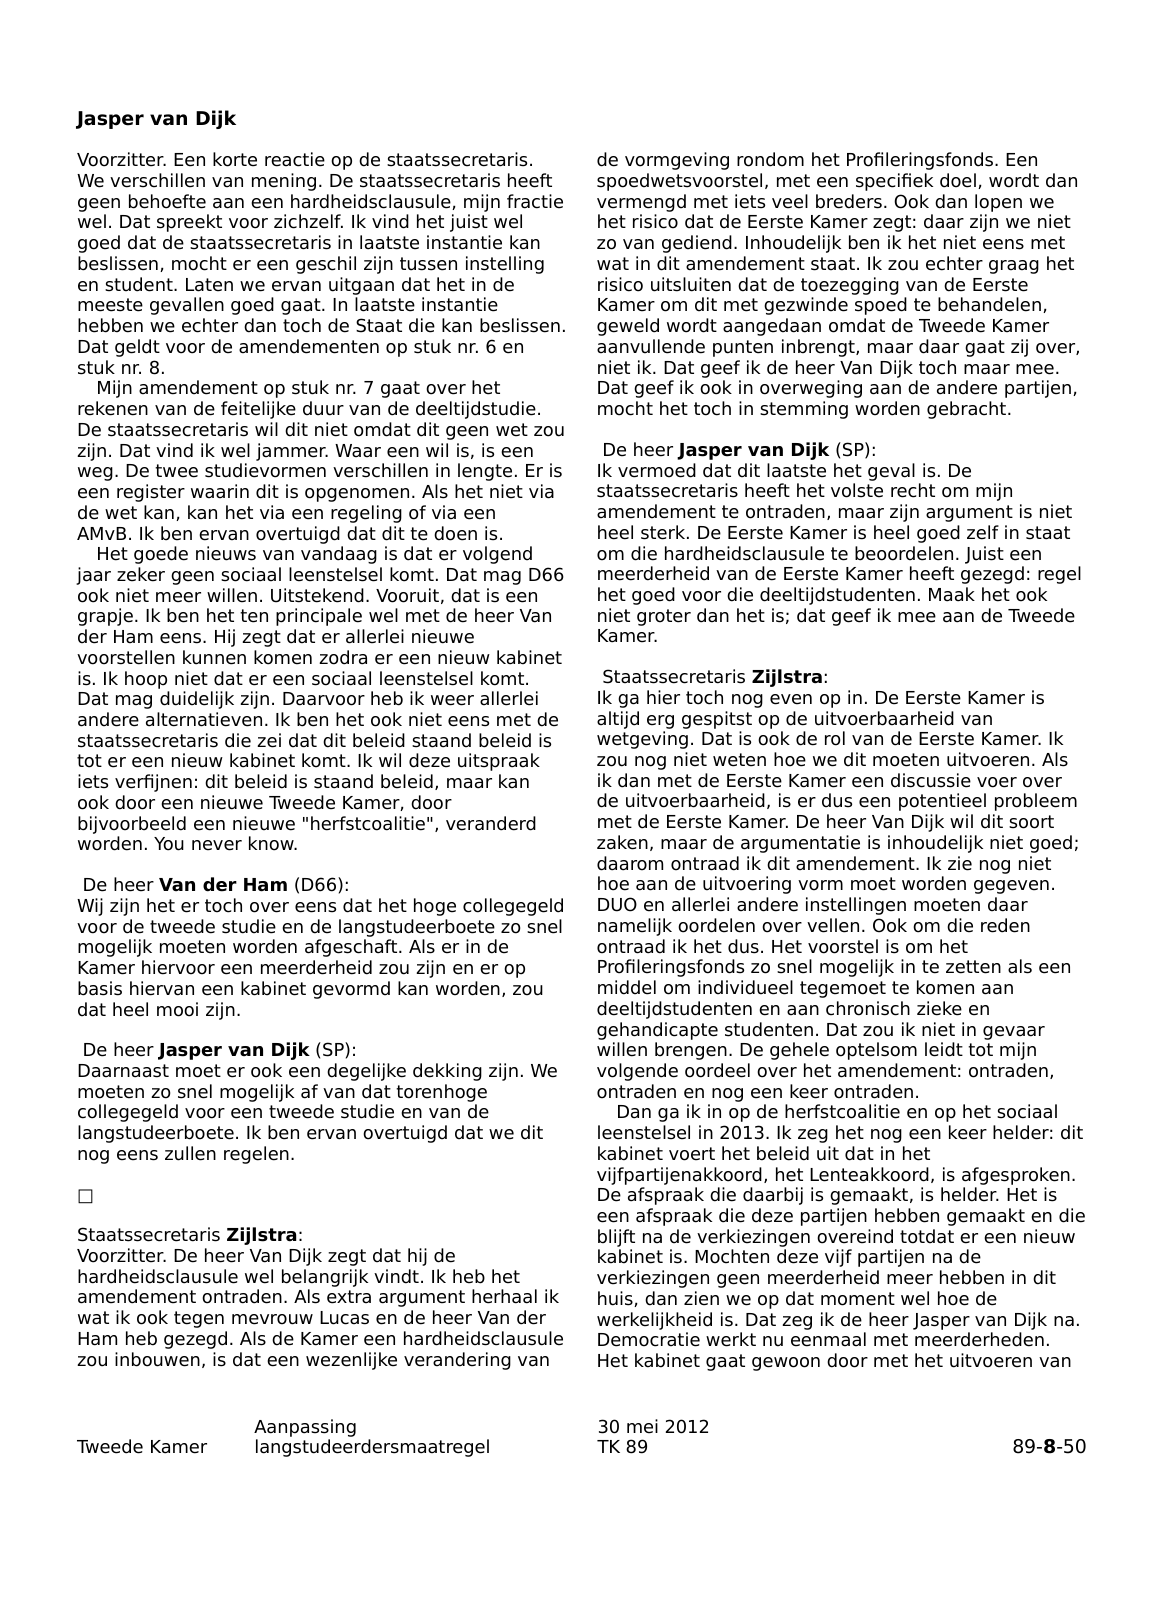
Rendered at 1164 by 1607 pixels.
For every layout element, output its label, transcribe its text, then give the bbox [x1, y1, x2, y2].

text Voorzitter. Een korte reactie op de staatssecretaris. We verschillen van mening. De staatssecretaris heeft geen behoefte aan een hardheidsclausule, mijn fractie wel. Dat spreekt voor zichzelf. Ik vind het juist wel goed dat de staatssecretaris in laatste instantie kan beslissen, mocht er een geschil zijn tussen instelling en student. Laten we ervan uitgaan dat het in de meeste gevallen goed gaat. In laatste instantie hebben we echter dan toch de Staat die kan beslissen. Dat geldt voor de amendementen op stuk nr. 6 en stuk nr. 8. [77, 150, 567, 378]
text Dan ga ik in op de herfstcoalitie en op het sociaal leenstelsel in 2013. Ik zeg het nog een keer helder: dit kabinet voert het beleid uit dat in het vijfpartijenakkoord, het Lenteakkoord, is afgesproken. De afspraak die daarbij is gemaakt, is helder. Het is een afspraak die deze partijen hebben gemaakt en die blijft na de verkiezingen overeind totdat er een nieuw kabinet is. Mochten deze vijf partijen na de verkiezingen geen meerderheid meer hebben in dit huis, dan zien we op dat moment wel hoe de werkelijkheid is. Dat zeg ik de heer Jasper van Dijk na. Democratie werkt nu eenmaal met meerderheden. Het kabinet gaat gewoon door met het uitvoeren van [596, 1102, 1087, 1372]
text Het goede nieuws van vandaag is dat er volgend jaar zeker geen sociaal leenstelsel komt. Dat mag D66 ook niet meer willen. Uitstekend. Vooruit, dat is een grapje. Ik ben het ten principale wel met de heer Van der Ham eens. Hij zegt dat er allerlei nieuwe voorstellen kunnen komen zodra er een nieuw kabinet is. Ik hoop niet dat er een sociaal leenstelsel komt. Dat mag duidelijk zijn. Daarvoor heb ik weer allerlei andere alternatieven. Ik ben het ook niet eens met de staatssecretaris die zei dat dit beleid staand beleid is tot er een nieuw kabinet komt. Ik wil deze uitspraak iets verfijnen: dit beleid is staand beleid, maar kan ook door een nieuwe Tweede Kamer, door bijvoorbeeld een nieuwe "herfstcoalitie", veranderd worden. You never know. [77, 544, 567, 855]
text Staatssecretaris Zijlstra: [77, 1225, 567, 1246]
text Ik vermoed dat dit laatste het geval is. De staatssecretaris heeft het volste recht om mijn amendement te ontraden, maar zijn argument is niet heel sterk. De Eerste Kamer is heel goed zelf in staat om die hardheidsclausule te beoordelen. Juist een meerderheid van de Eerste Kamer heeft gezegd: regel het goed voor die deeltijdstudenten. Maak het ook niet groter dan het is; dat geef ik mee aan de Tweede Kamer. [596, 460, 1087, 647]
text de vormgeving rondom het Profileringsfonds. Een spoedwetsvoorstel, met een specifiek doel, wordt dan vermengd met iets veel breders. Ook dan lopen we het risico dat de Eerste Kamer zegt: daar zijn we niet zo van gediend. Inhoudelijk ben ik het niet eens met wat in dit amendement staat. Ik zou echter graag het risico uitsluiten dat de toezegging van de Eerste Kamer om dit met gezwinde spoed te behandelen, geweld wordt aangedaan omdat de Tweede Kamer aanvullende punten inbrengt, maar daar gaat zij over, niet ik. Dat geef ik de heer Van Dijk toch maar mee. Dat geef ik ook in overweging aan de andere partijen, mocht het toch in stemming worden gebracht. [596, 150, 1087, 420]
text Ik ga hier toch nog even op in. De Eerste Kamer is altijd erg gespitst op de uitvoerbaarheid van wetgeving. Dat is ook de rol van de Eerste Kamer. Ik zou nog niet weten hoe we dit moeten uitvoeren. Als ik dan met de Eerste Kamer een discussie voer over de uitvoerbaarheid, is er dus een potentieel probleem met de Eerste Kamer. De heer Van Dijk wil dit soort zaken, maar de argumentatie is inhoudelijk niet goed; daarom ontraad ik dit amendement. Ik zie nog niet hoe aan de uitvoering vorm moet worden gegeven. DUO en allerlei andere instellingen moeten daar namelijk oordelen over vellen. Ook om die reden ontraad ik het dus. Het voorstel is om het Profileringsfonds zo snel mogelijk in te zetten als een middel om individueel tegemoet te komen aan deeltijdstudenten en aan chronisch zieke en gehandicapte studenten. Dat zou ik niet in gevaar willen brengen. De gehele optelsom leidt tot mijn volgende oordeel over het amendement: ontraden, ontraden en nog een keer ontraden. [596, 688, 1087, 1102]
text Daarnaast moet er ook een degelijke dekking zijn. We moeten zo snel mogelijk af van dat torenhoge collegegeld voor een tweede studie en van de langstudeerboete. Ik ben ervan overtuigd dat we dit nog eens zullen regelen. [77, 1061, 567, 1164]
text De heer Jasper van Dijk (SP): [77, 1040, 567, 1061]
text Mijn amendement op stuk nr. 7 gaat over het rekenen van de feitelijke duur van de deeltijdstudie. De staatssecretaris wil dit niet omdat dit geen wet zou zijn. Dat vind ik wel jammer. Waar een wil is, is een weg. De twee studievormen verschillen in lengte. Er is een register waarin dit is opgenomen. Als het niet via de wet kan, kan het via een regeling of via een AMvB. Ik ben ervan overtuigd dat dit te doen is. [77, 378, 567, 544]
text Voorzitter. De heer Van Dijk zegt dat hij de hardheidsclausule wel belangrijk vindt. Ik heb het amendement ontraden. Als extra argument herhaal ik wat ik ook tegen mevrouw Lucas en de heer Van der Ham heb gezegd. Als de Kamer een hardheidsclausule zou inbouwen, is dat een wezenlijke verandering van [77, 1246, 567, 1370]
text □ [77, 1184, 567, 1205]
text De heer Jasper van Dijk (SP): [596, 440, 1087, 460]
text De heer Van der Ham (D66): [77, 875, 567, 896]
text Wij zijn het er toch over eens dat het hoge collegegeld voor de tweede studie en de langstudeerboete zo snel mogelijk moeten worden afgeschaft. Als er in de Kamer hiervoor een meerderheid zou zijn en er op basis hiervan een kabinet gevormd kan worden, zou dat heel mooi zijn. [77, 896, 567, 1020]
text Staatssecretaris Zijlstra: [596, 667, 1087, 688]
